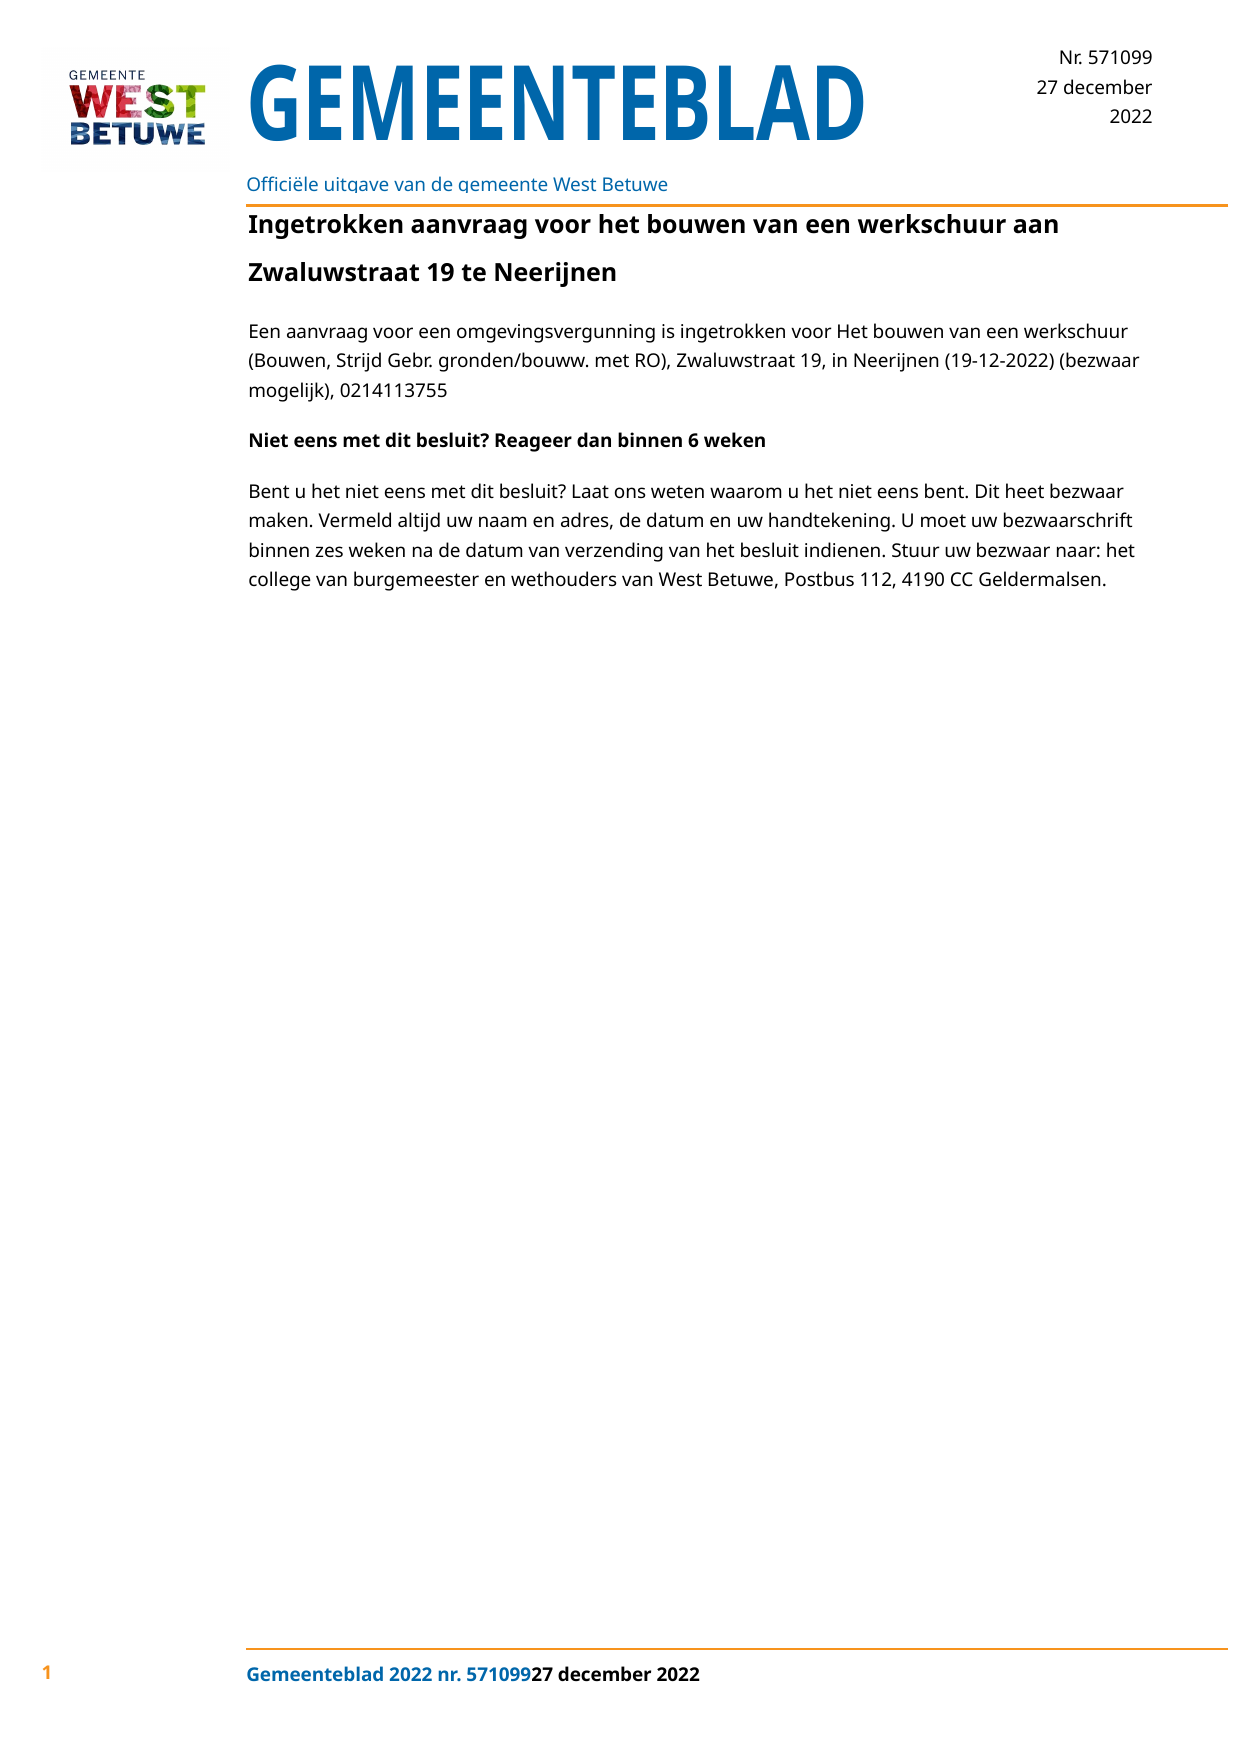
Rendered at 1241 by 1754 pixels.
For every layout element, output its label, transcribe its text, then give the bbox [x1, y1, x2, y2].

text Niet eens met dit besluit? Reageer dan binnen 6 weken [248, 427, 1152, 453]
text Ingetrokken aanvraag voor het bouwen van een werkschuur aan Zwaluwstraat 19 te Neerijnen [248, 207, 1152, 288]
picture [41, 47, 231, 172]
text Bent u het niet eens met dit besluit? Laat ons weten waarom u het niet eens bent. Dit heet bezwaar maken. Vermeld altijd uw naam en adres, de datum en uw handtekening. U moet uw bezwaarschrift binnen zes weken na de datum van verzending van het besluit indienen. Stuur uw bezwaar naar: het college van burgemeester en wethouders van West Betuwe, Postbus 112, 4190 CC Geldermalsen. [248, 478, 1152, 592]
text Een aanvraag voor een omgevingsvergunning is ingetrokken voor Het bouwen van een werkschuur (Bouwen, Strijd Gebr. gronden/bouww. met RO), Zwaluwstraat 19, in Neerijnen (19-12-2022) (bezwaar mogelijk), 0214113755 [248, 318, 1152, 403]
